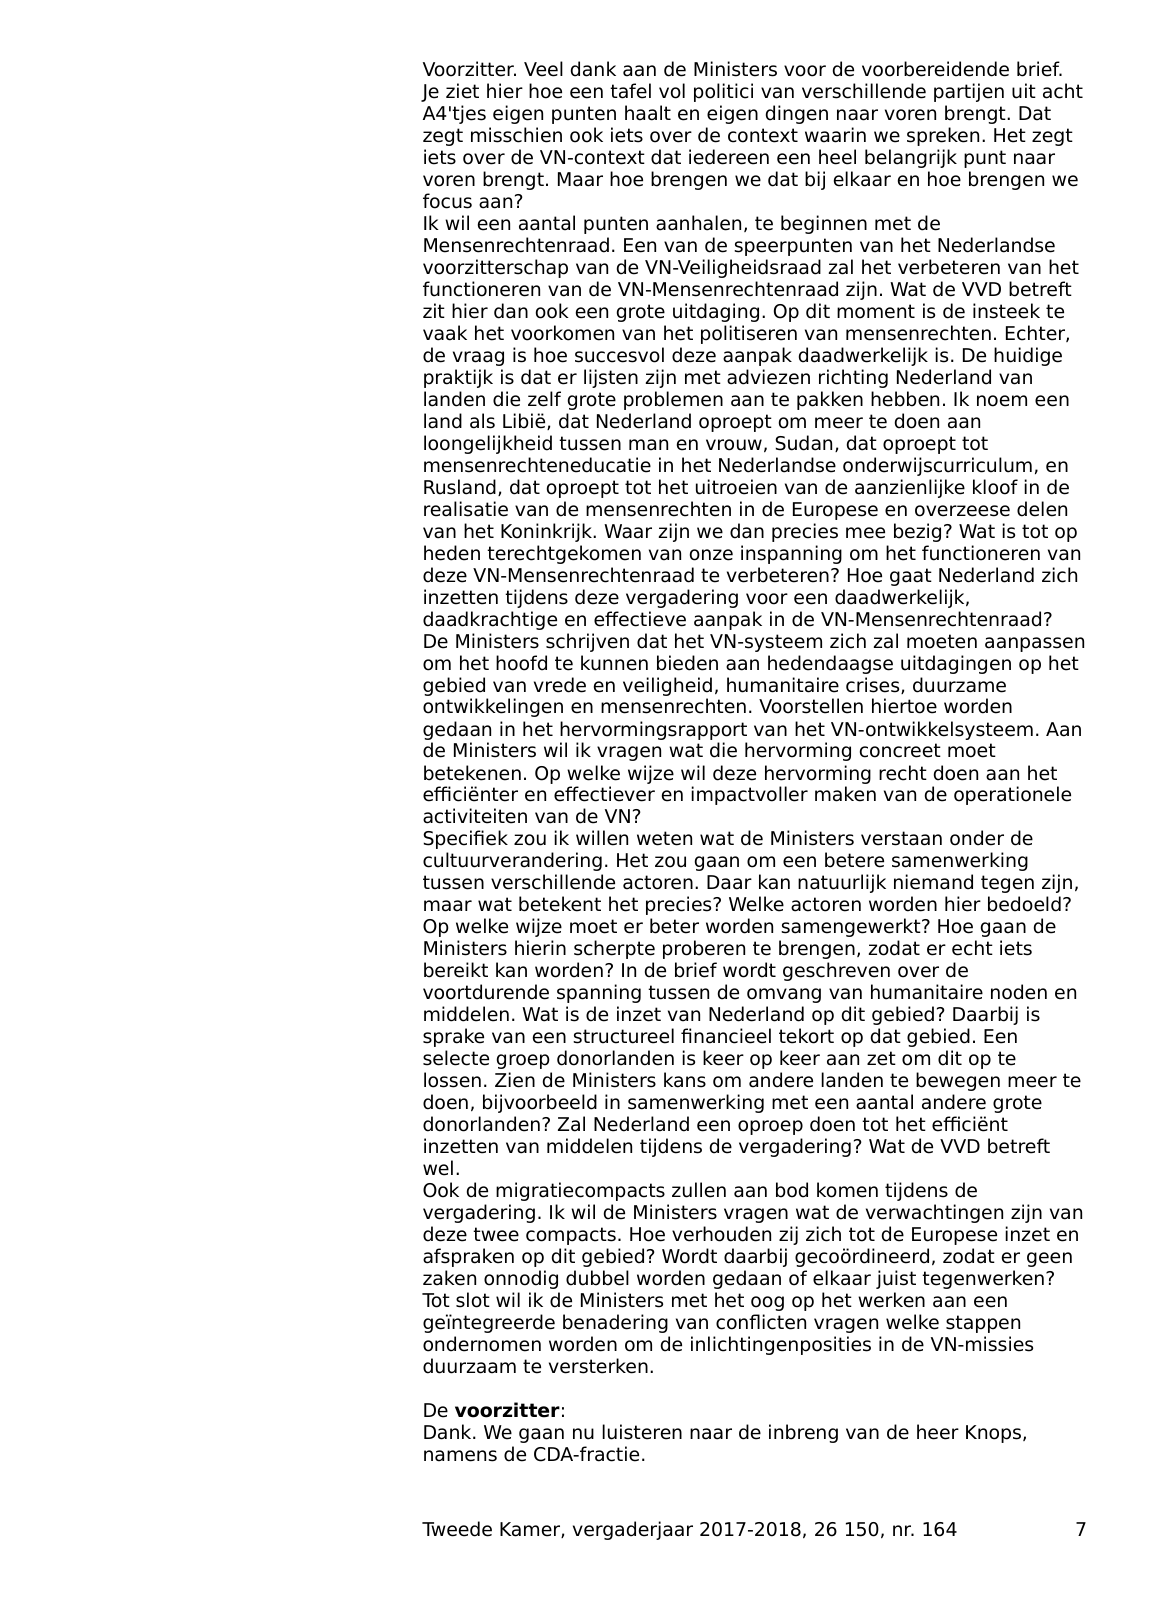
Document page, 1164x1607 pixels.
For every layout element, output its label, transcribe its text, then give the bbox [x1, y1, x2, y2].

text De voorzitter: [422, 1400, 1087, 1422]
text Voorzitter. Veel dank aan de Ministers voor de voorbereidende brief. Je ziet hier hoe een tafel vol politici van verschillende partijen uit acht A4'tjes eigen punten haalt en eigen dingen naar voren brengt. Dat zegt misschien ook iets over de context waarin we spreken. Het zegt iets over de VN-context dat iedereen een heel belangrijk punt naar voren brengt. Maar hoe brengen we dat bij elkaar en hoe brengen we focus aan? [422, 59, 1087, 213]
text Ook de migratiecompacts zullen aan bod komen tijdens de vergadering. Ik wil de Ministers vragen wat de verwachtingen zijn van deze twee compacts. Hoe verhouden zij zich tot de Europese inzet en afspraken op dit gebied? Wordt daarbij gecoördineerd, zodat er geen zaken onnodig dubbel worden gedaan of elkaar juist tegenwerken? [422, 1180, 1087, 1290]
text Dank. We gaan nu luisteren naar de inbreng van de heer Knops, namens de CDA-fractie. [422, 1422, 1087, 1466]
text De Ministers schrijven dat het VN-systeem zich zal moeten aanpassen om het hoofd te kunnen bieden aan hedendaagse uitdagingen op het gebied van vrede en veiligheid, humanitaire crises, duurzame ontwikkelingen en mensenrechten. Voorstellen hiertoe worden gedaan in het hervormingsrapport van het VN-ontwikkelsysteem. Aan de Ministers wil ik vragen wat die hervorming concreet moet betekenen. Op welke wijze wil deze hervorming recht doen aan het efficiënter en effectiever en impactvoller maken van de operationele activiteiten van de VN? [422, 631, 1087, 828]
text Ik wil een aantal punten aanhalen, te beginnen met de Mensenrechtenraad. Een van de speerpunten van het Nederlandse voorzitterschap van de VN-Veiligheidsraad zal het verbeteren van het functioneren van de VN-Mensenrechtenraad zijn. Wat de VVD betreft zit hier dan ook een grote uitdaging. Op dit moment is de insteek te vaak het voorkomen van het politiseren van mensenrechten. Echter, de vraag is hoe succesvol deze aanpak daadwerkelijk is. De huidige praktijk is dat er lijsten zijn met adviezen richting Nederland van landen die zelf grote problemen aan te pakken hebben. Ik noem een land als Libië, dat Nederland oproept om meer te doen aan loongelijkheid tussen man en vrouw, Sudan, dat oproept tot mensenrechteneducatie in het Nederlandse onderwijscurriculum, en Rusland, dat oproept tot het uitroeien van de aanzienlijke kloof in de realisatie van de mensenrechten in de Europese en overzeese delen van het Koninkrijk. Waar zijn we dan precies mee bezig? Wat is tot op heden terechtgekomen van onze inspanning om het functioneren van deze VN-Mensenrechtenraad te verbeteren? Hoe gaat Nederland zich inzetten tijdens deze vergadering voor een daadwerkelijk, daadkrachtige en effectieve aanpak in de VN-Mensenrechtenraad? [422, 213, 1087, 631]
text Specifiek zou ik willen weten wat de Ministers verstaan onder de cultuurverandering. Het zou gaan om een betere samenwerking tussen verschillende actoren. Daar kan natuurlijk niemand tegen zijn, maar wat betekent het precies? Welke actoren worden hier bedoeld? Op welke wijze moet er beter worden samengewerkt? Hoe gaan de Ministers hierin scherpte proberen te brengen, zodat er echt iets bereikt kan worden? In de brief wordt geschreven over de voortdurende spanning tussen de omvang van humanitaire noden en middelen. Wat is de inzet van Nederland op dit gebied? Daarbij is sprake van een structureel financieel tekort op dat gebied. Een selecte groep donorlanden is keer op keer aan zet om dit op te lossen. Zien de Ministers kans om andere landen te bewegen meer te doen, bijvoorbeeld in samenwerking met een aantal andere grote donorlanden? Zal Nederland een oproep doen tot het efficiënt inzetten van middelen tijdens de vergadering? Wat de VVD betreft wel. [422, 828, 1087, 1180]
text Tot slot wil ik de Ministers met het oog op het werken aan een geïntegreerde benadering van conflicten vragen welke stappen ondernomen worden om de inlichtingenposities in de VN-missies duurzaam te versterken. [422, 1290, 1087, 1378]
